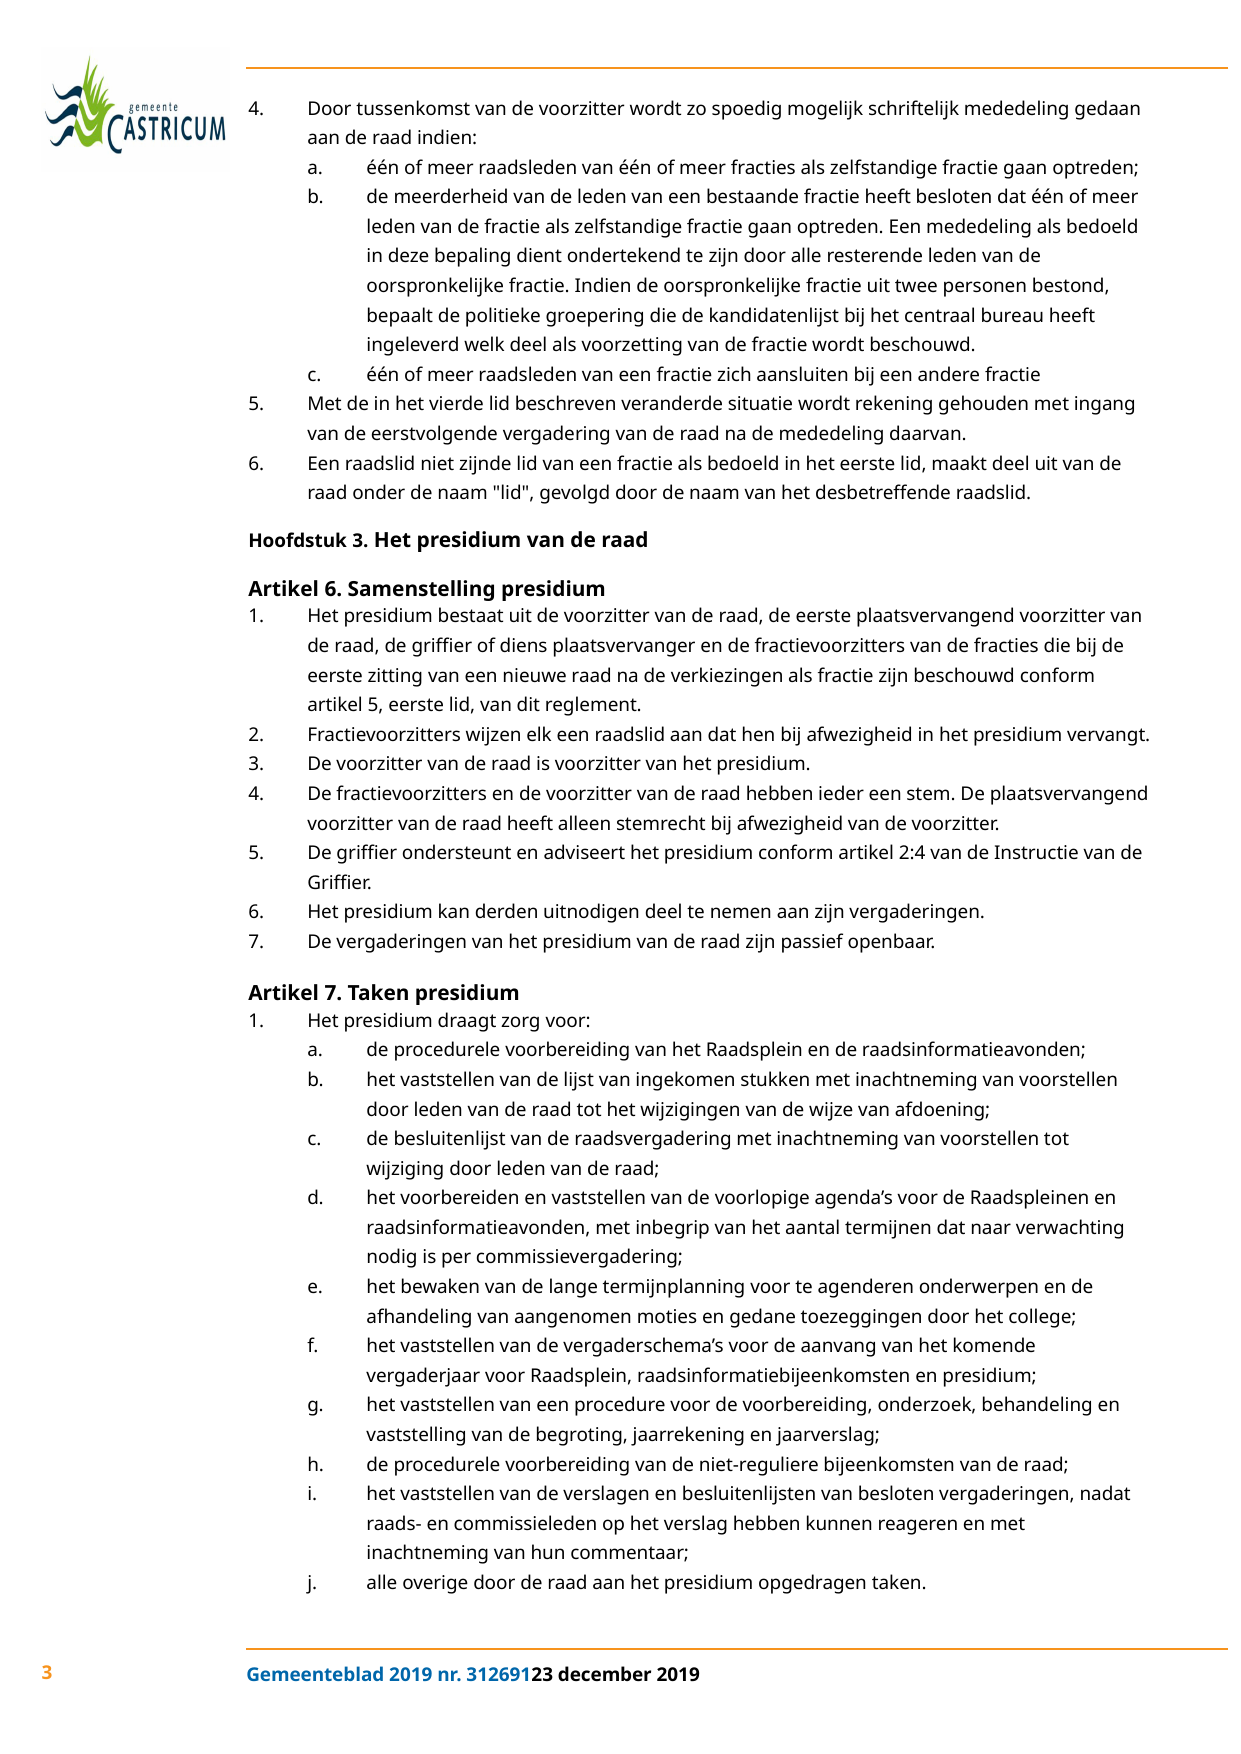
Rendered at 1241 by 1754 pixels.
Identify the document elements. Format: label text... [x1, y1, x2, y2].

list het vaststellen van de lijst van ingekomen stukken met inachtneming van voorstellen door leden van de raad tot het wijzigingen van de wijze van afdoening; [307, 1066, 1152, 1121]
list het bewaken van de lange termijnplanning voor te agenderen onderwerpen en de afhandeling van aangenomen moties en gedane toezeggingen door het college; [307, 1273, 1152, 1328]
picture [41, 47, 231, 172]
list Door tussenkomst van de voorzitter wordt zo spoedig mogelijk schriftelijk mededeling gedaan aan de raad indien: [248, 95, 1152, 150]
list De vergaderingen van het presidium van de raad zijn passief openbaar. [248, 928, 1152, 954]
list alle overige door de raad aan het presidium opgedragen taken. [307, 1569, 1152, 1595]
list de procedurele voorbereiding van de niet-reguliere bijeenkomsten van de raad; [307, 1451, 1152, 1476]
text Artikel 6. Samenstelling presidium [248, 574, 1152, 603]
list het vaststellen van de verslagen en besluitenlijsten van besloten vergaderingen, nadat raads- en commissieleden op het verslag hebben kunnen reageren en met inachtneming van hun commentaar; [307, 1480, 1152, 1565]
list De voorzitter van de raad is voorzitter van het presidium. [248, 751, 1152, 776]
list het vaststellen van de vergaderschema’s voor de aanvang van het komende vergaderjaar voor Raadsplein, raadsinformatiebijeenkomsten en presidium; [307, 1332, 1152, 1388]
list Met de in het vierde lid beschreven veranderde situatie wordt rekening gehouden met ingang van de eerstvolgende vergadering van de raad na de mededeling daarvan. [248, 391, 1152, 446]
text Artikel 7. Taken presidium [248, 978, 1152, 1007]
list De fractievoorzitters en de voorzitter van de raad hebben ieder een stem. De plaatsvervangend voorzitter van de raad heeft alleen stemrecht bij afwezigheid van de voorzitter. [248, 780, 1152, 836]
list de procedurele voorbereiding van het Raadsplein en de raadsinformatieavonden; [307, 1037, 1152, 1062]
list één of meer raadsleden van één of meer fracties als zelfstandige fractie gaan optreden; [307, 154, 1152, 180]
list Het presidium kan derden uitnodigen deel te nemen aan zijn vergaderingen. [248, 898, 1152, 924]
list De griffier ondersteunt en adviseert het presidium conform artikel 2:4 van de Instructie van de Griffier. [248, 839, 1152, 895]
list het vaststellen van een procedure voor de voorbereiding, onderzoek, behandeling en vaststelling van de begroting, jaarrekening en jaarverslag; [307, 1392, 1152, 1447]
list het voorbereiden en vaststellen van de voorlopige agenda’s voor de Raadspleinen en raadsinformatieavonden, met inbegrip van het aantal termijnen dat naar verwachting nodig is per commissievergadering; [307, 1184, 1152, 1269]
list Een raadslid niet zijnde lid van een fractie als bedoeld in het eerste lid, maakt deel uit van de raad onder de naam "lid", gevolgd door de naam van het desbetreffende raadslid. [248, 450, 1152, 505]
list de besluitenlijst van de raadsvergadering met inachtneming van voorstellen tot wijziging door leden van de raad; [307, 1125, 1152, 1181]
list de meerderheid van de leden van een bestaande fractie heeft besloten dat één of meer leden van de fractie als zelfstandige fractie gaan optreden. Een mededeling als bedoeld in deze bepaling dient ondertekend te zijn door alle resterende leden van de oorspronkelijke fractie. Indien de oorspronkelijke fractie uit twee personen bestond, bepaalt de politieke groepering die de kandidatenlijst bij het centraal bureau heeft ingeleverd welk deel als voorzetting van de fractie wordt beschouwd. [307, 183, 1152, 357]
list Het presidium bestaat uit de voorzitter van de raad, de eerste plaatsvervangend voorzitter van de raad, de griffier of diens plaatsvervanger en de fractievoorzitters van de fracties die bij de eerste zitting van een nieuwe raad na de verkiezingen als fractie zijn beschouwd conform artikel 5, eerste lid, van dit reglement. [248, 603, 1152, 717]
text Hoofdstuk 3. Het presidium van de raad [248, 525, 1152, 553]
list Fractievoorzitters wijzen elk een raadslid aan dat hen bij afwezigheid in het presidium vervangt. [248, 721, 1152, 747]
list Het presidium draagt zorg voor: [248, 1007, 1152, 1033]
list één of meer raadsleden van een fractie zich aansluiten bij een andere fractie [307, 361, 1152, 387]
